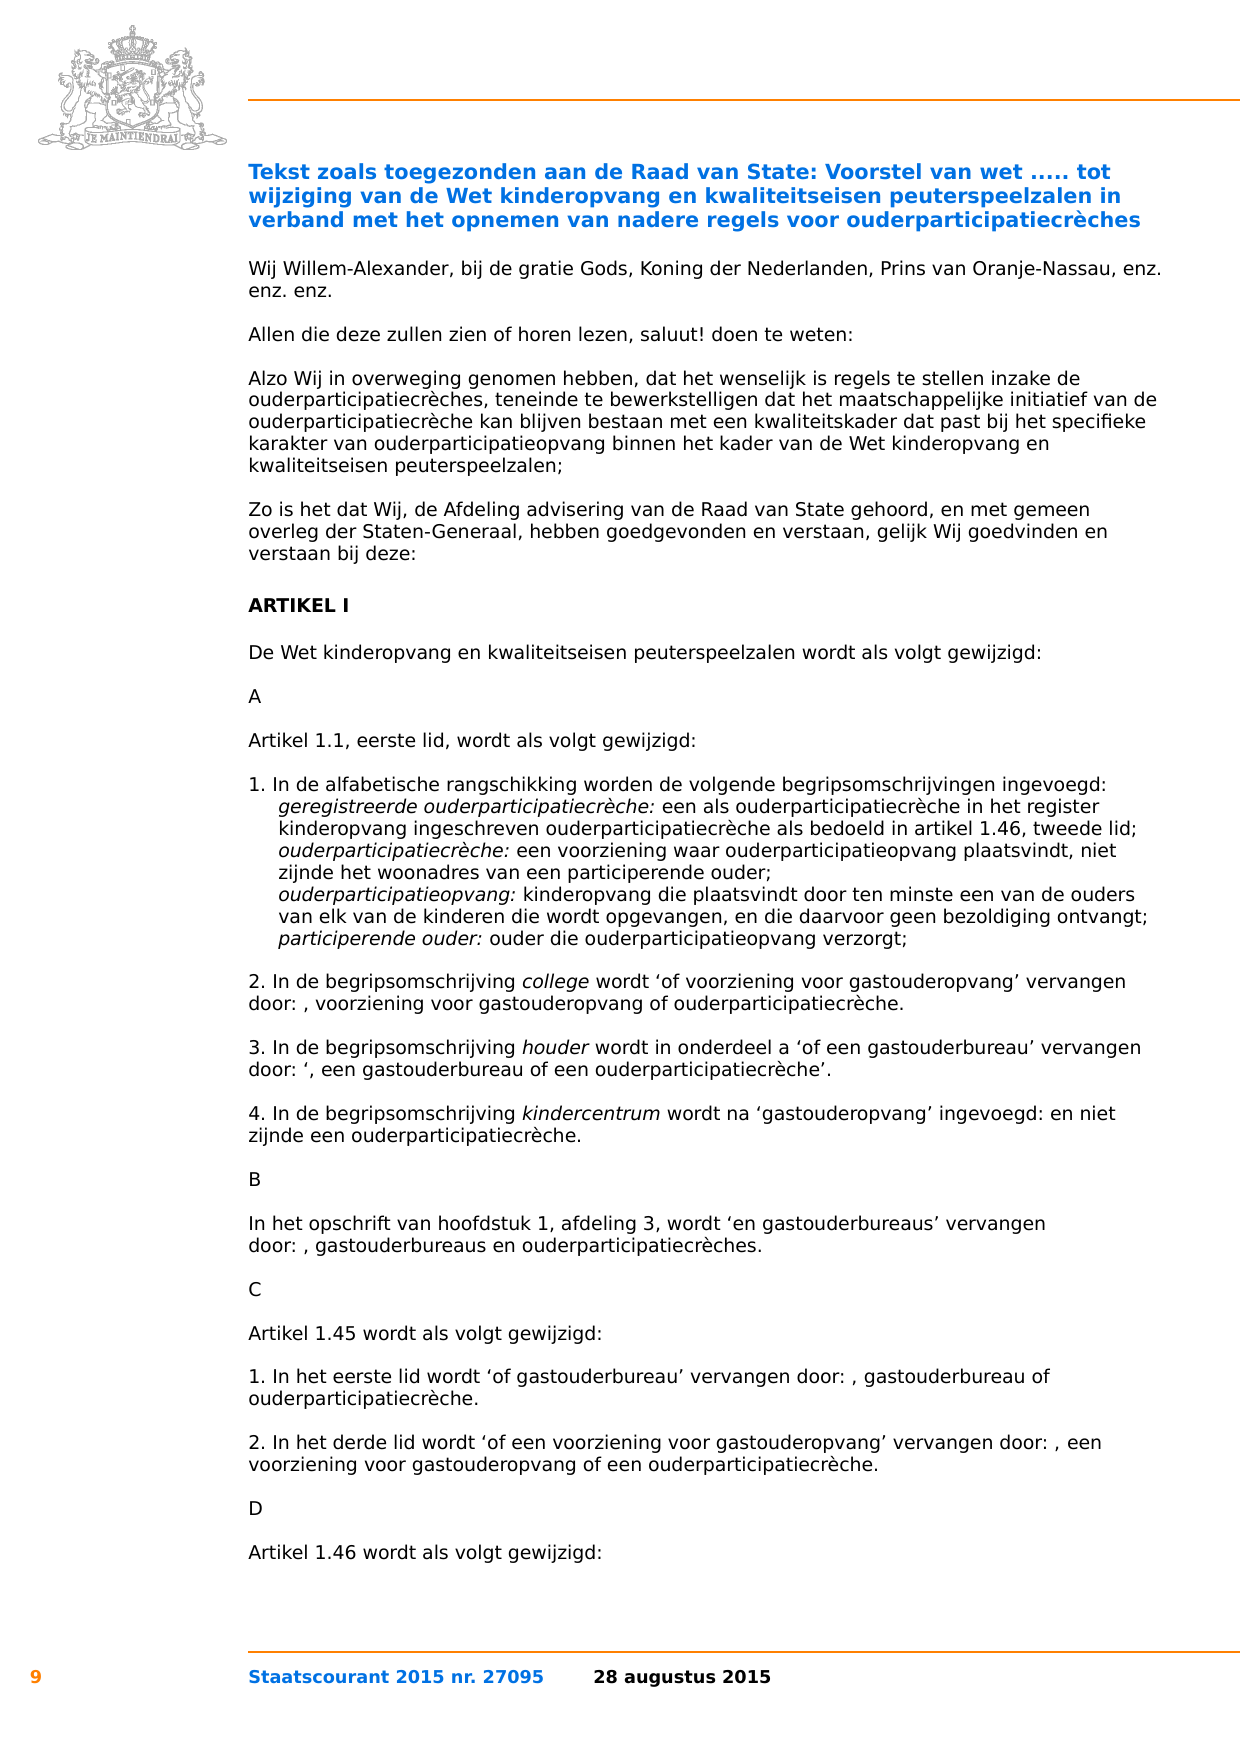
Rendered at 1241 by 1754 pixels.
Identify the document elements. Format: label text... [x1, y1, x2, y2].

text Artikel 1.46 wordt als volgt gewijzigd: [248, 1542, 1163, 1564]
text A [248, 686, 1163, 708]
text ouderparticipatiecrèche: een voorziening waar ouderparticipatieopvang plaatsvindt, niet zijnde het woonadres van een participerende ouder; [278, 839, 1163, 883]
text Zo is het dat Wij, de Afdeling advisering van de Raad van State gehoord, en met gemeen overleg der Staten-Generaal, hebben goedgevonden en verstaan, gelijk Wij goedvinden en verstaan bij deze: [248, 499, 1163, 565]
text In het opschrift van hoofdstuk 1, afdeling 3, wordt ‘en gastouderbureaus’ vervangen door: , gastouderbureaus en ouderparticipatiecrèches. [248, 1213, 1163, 1257]
text 4. In de begripsomschrijving kindercentrum wordt na ‘gastouderopvang’ ingevoegd: en niet zijnde een ouderparticipatiecrèche. [248, 1103, 1163, 1147]
text 1. In de alfabetische rangschikking worden de volgende begripsomschrijvingen ingevoegd: [248, 774, 1163, 796]
text D [248, 1498, 1163, 1520]
subtitle Tekst zoals toegezonden aan de Raad van State: Voorstel van wet ..... tot wijziging van de Wet kinderopvang en kwaliteitseisen peuterspeelzalen in verband met het opnemen van nadere regels voor ouderparticipatiecrèches [248, 160, 1163, 233]
text ouderparticipatieopvang: kinderopvang die plaatsvindt door ten minste een van de ouders van elk van de kinderen die wordt opgevangen, en die daarvoor geen bezoldiging ontvangt; [278, 883, 1163, 927]
text 1. In het eerste lid wordt ‘of gastouderbureau’ vervangen door: , gastouderbureau of ouderparticipatiecrèche. [248, 1366, 1163, 1410]
text Alzo Wij in overweging genomen hebben, dat het wenselijk is regels te stellen inzake de ouderparticipatiecrèches, teneinde te bewerkstelligen dat het maatschappelijke initiatief van de ouderparticipatiecrèche kan blijven bestaan met een kwaliteitskader dat past bij het specifieke karakter van ouderparticipatieopvang binnen het kader van de Wet kinderopvang en kwaliteitseisen peuterspeelzalen; [248, 367, 1163, 477]
text 2. In de begripsomschrijving college wordt ‘of voorziening voor gastouderopvang’ vervangen door: , voorziening voor gastouderopvang of ouderparticipatiecrèche. [248, 971, 1163, 1015]
text Wij Willem-Alexander, bij de gratie Gods, Koning der Nederlanden, Prins van Oranje-Nassau, enz. enz. enz. [248, 258, 1163, 302]
text 3. In de begripsomschrijving houder wordt in onderdeel a ‘of een gastouderbureau’ vervangen door: ‘, een gastouderbureau of een ouderparticipatiecrèche’. [248, 1037, 1163, 1081]
text 2. In het derde lid wordt ‘of een voorziening voor gastouderopvang’ vervangen door: , een voorziening voor gastouderopvang of een ouderparticipatiecrèche. [248, 1432, 1163, 1476]
subtitle ARTIKEL I [248, 595, 1163, 617]
text Allen die deze zullen zien of horen lezen, saluut! doen te weten: [248, 323, 1163, 346]
text De Wet kinderopvang en kwaliteitseisen peuterspeelzalen wordt als volgt gewijzigd: [248, 642, 1163, 664]
text Artikel 1.45 wordt als volgt gewijzigd: [248, 1322, 1163, 1344]
text participerende ouder: ouder die ouderparticipatieopvang verzorgt; [278, 927, 1163, 949]
picture [38, 25, 227, 150]
text geregistreerde ouderparticipatiecrèche: een als ouderparticipatiecrèche in het register kinderopvang ingeschreven ouderparticipatiecrèche als bedoeld in artikel 1.46, tweede lid; [278, 796, 1163, 839]
text Artikel 1.1, eerste lid, wordt als volgt gewijzigd: [248, 730, 1163, 752]
text C [248, 1278, 1163, 1301]
text B [248, 1169, 1163, 1191]
